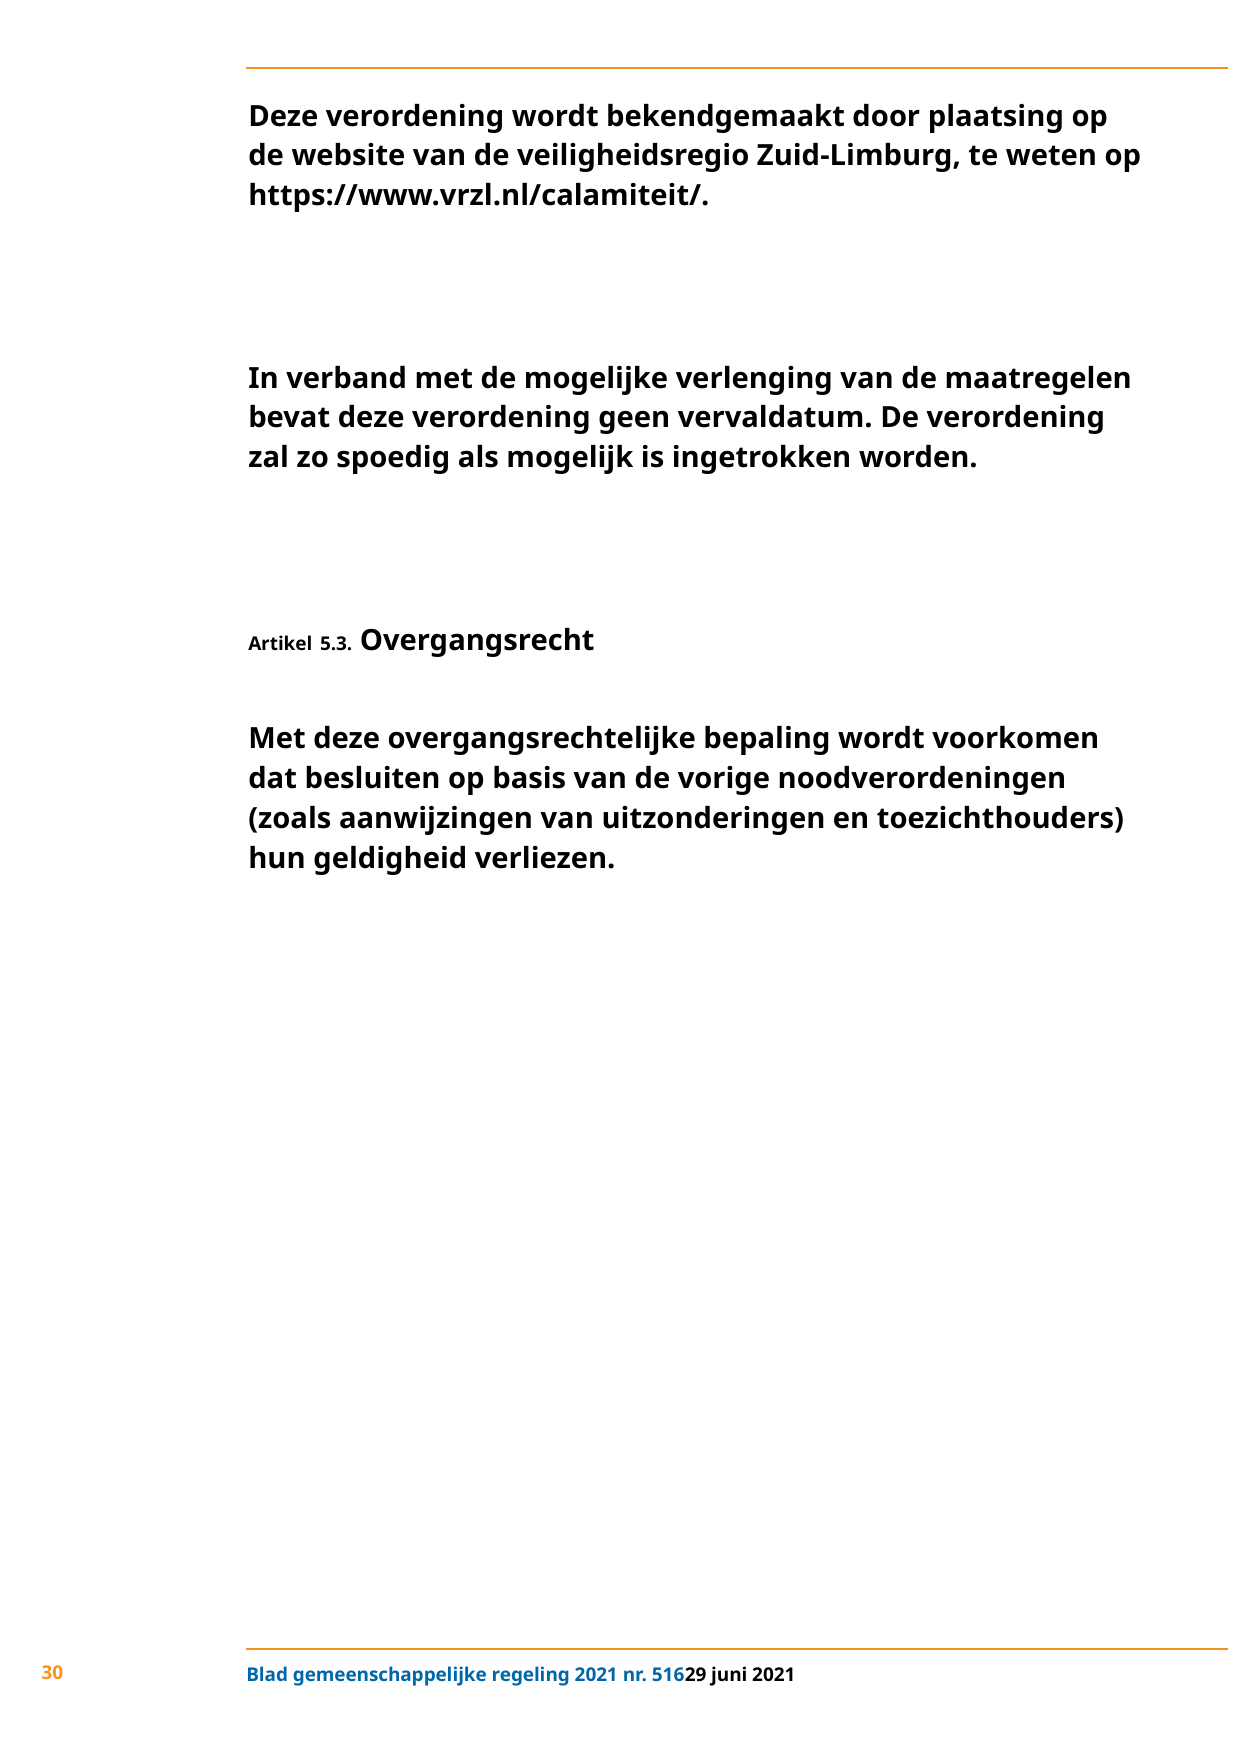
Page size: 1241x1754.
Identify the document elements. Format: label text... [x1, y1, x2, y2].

picture [41, 47, 231, 172]
text In verband met de mogelijke verlenging van de maatregelen bevat deze verordening geen vervaldatum. De verordening zal zo spoedig als mogelijk is ingetrokken worden. [248, 357, 1152, 476]
text Deze verordening wordt bekendgemaakt door plaatsing op de website van de veiligheidsregio Zuid-Limburg, te weten op https://www.vrzl.nl/calamiteit/. [248, 95, 1152, 214]
text Met deze overgangsrechtelijke bepaling wordt voorkomen dat besluiten op basis van de vorige noodverordeningen (zoals aanwijzingen van uitzonderingen en toezichthouders) hun geldigheid verliezen. [248, 718, 1152, 877]
text Artikel 5.3. Overgangsrecht [248, 619, 1152, 659]
